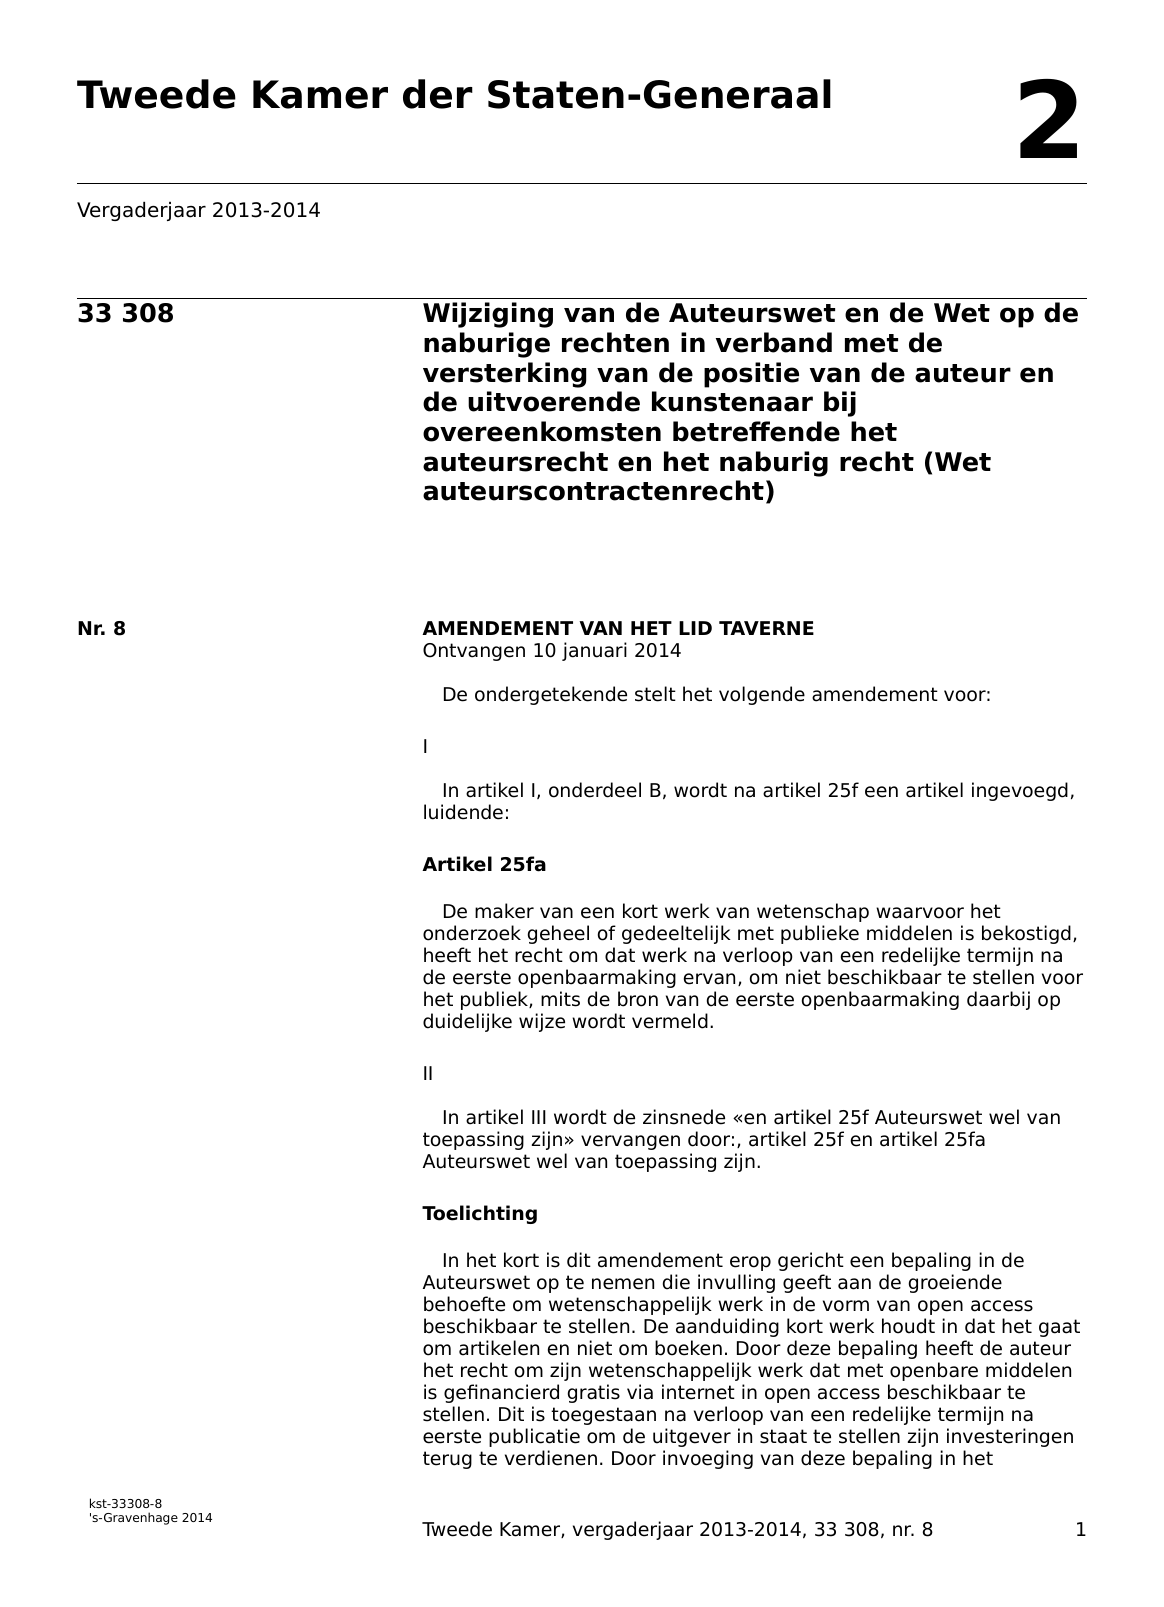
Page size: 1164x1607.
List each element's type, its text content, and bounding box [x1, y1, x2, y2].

text In artikel I, onderdeel B, wordt na artikel 25f een artikel ingevoegd, luidende: [422, 780, 1087, 824]
table_header Tweede Kamer der Staten-Generaal [77, 59, 886, 183]
subtitle Nr. 8 AMENDEMENT VAN HET LID TAVERNE [77, 618, 1087, 640]
table_cell Vergaderjaar 2013-2014 [77, 184, 1087, 298]
subtitle Artikel 25fa [422, 854, 1087, 876]
text De ondergetekende stelt het volgende amendement voor: [422, 684, 1087, 706]
subtitle II [422, 1063, 1087, 1085]
text In het kort is dit amendement erop gericht een bepaling in de Auteurswet op te nemen die invulling geeft aan de groeiende behoefte om wetenschappelijk werk in de vorm van open access beschikbaar te stellen. De aanduiding kort werk houdt in dat het gaat om artikelen en niet om boeken. Door deze bepaling heeft de auteur het recht om zijn wetenschappelijk werk dat met openbare middelen is gefinancierd gratis via internet in open access beschikbaar te stellen. Dit is toegestaan na verloop van een redelijke termijn na eerste publicatie om de uitgever in staat te stellen zijn investeringen terug te verdienen. Door invoeging van deze bepaling in het [422, 1250, 1087, 1470]
table_header 2 [886, 59, 1087, 183]
subtitle 33 308 Wijziging van de Auteurswet en de Wet op de naburige rechten in verband met de versterking van de positie van de auteur en de uitvoerende kunstenaar bij overeenkomsten betreffende het auteursrecht en het naburig recht (Wet auteurscontractenrecht) [77, 299, 1087, 507]
text Ontvangen 10 januari 2014 [422, 640, 1087, 662]
text 's-Gravenhage 2014 [88, 1511, 323, 1525]
subtitle I [422, 736, 1087, 758]
text De maker van een kort werk van wetenschap waarvoor het onderzoek geheel of gedeeltelijk met publieke middelen is bekostigd, heeft het recht om dat werk na verloop van een redelijke termijn na de eerste openbaarmaking ervan, om niet beschikbaar te stellen voor het publiek, mits de bron van de eerste openbaarmaking daarbij op duidelijke wijze wordt vermeld. [422, 901, 1087, 1033]
subtitle Toelichting [422, 1203, 1087, 1225]
text kst-33308-8 [88, 1497, 323, 1511]
text In artikel III wordt de zinsnede «en artikel 25f Auteurswet wel van toepassing zijn» vervangen door:, artikel 25f en artikel 25fa Auteurswet wel van toepassing zijn. [422, 1107, 1087, 1173]
